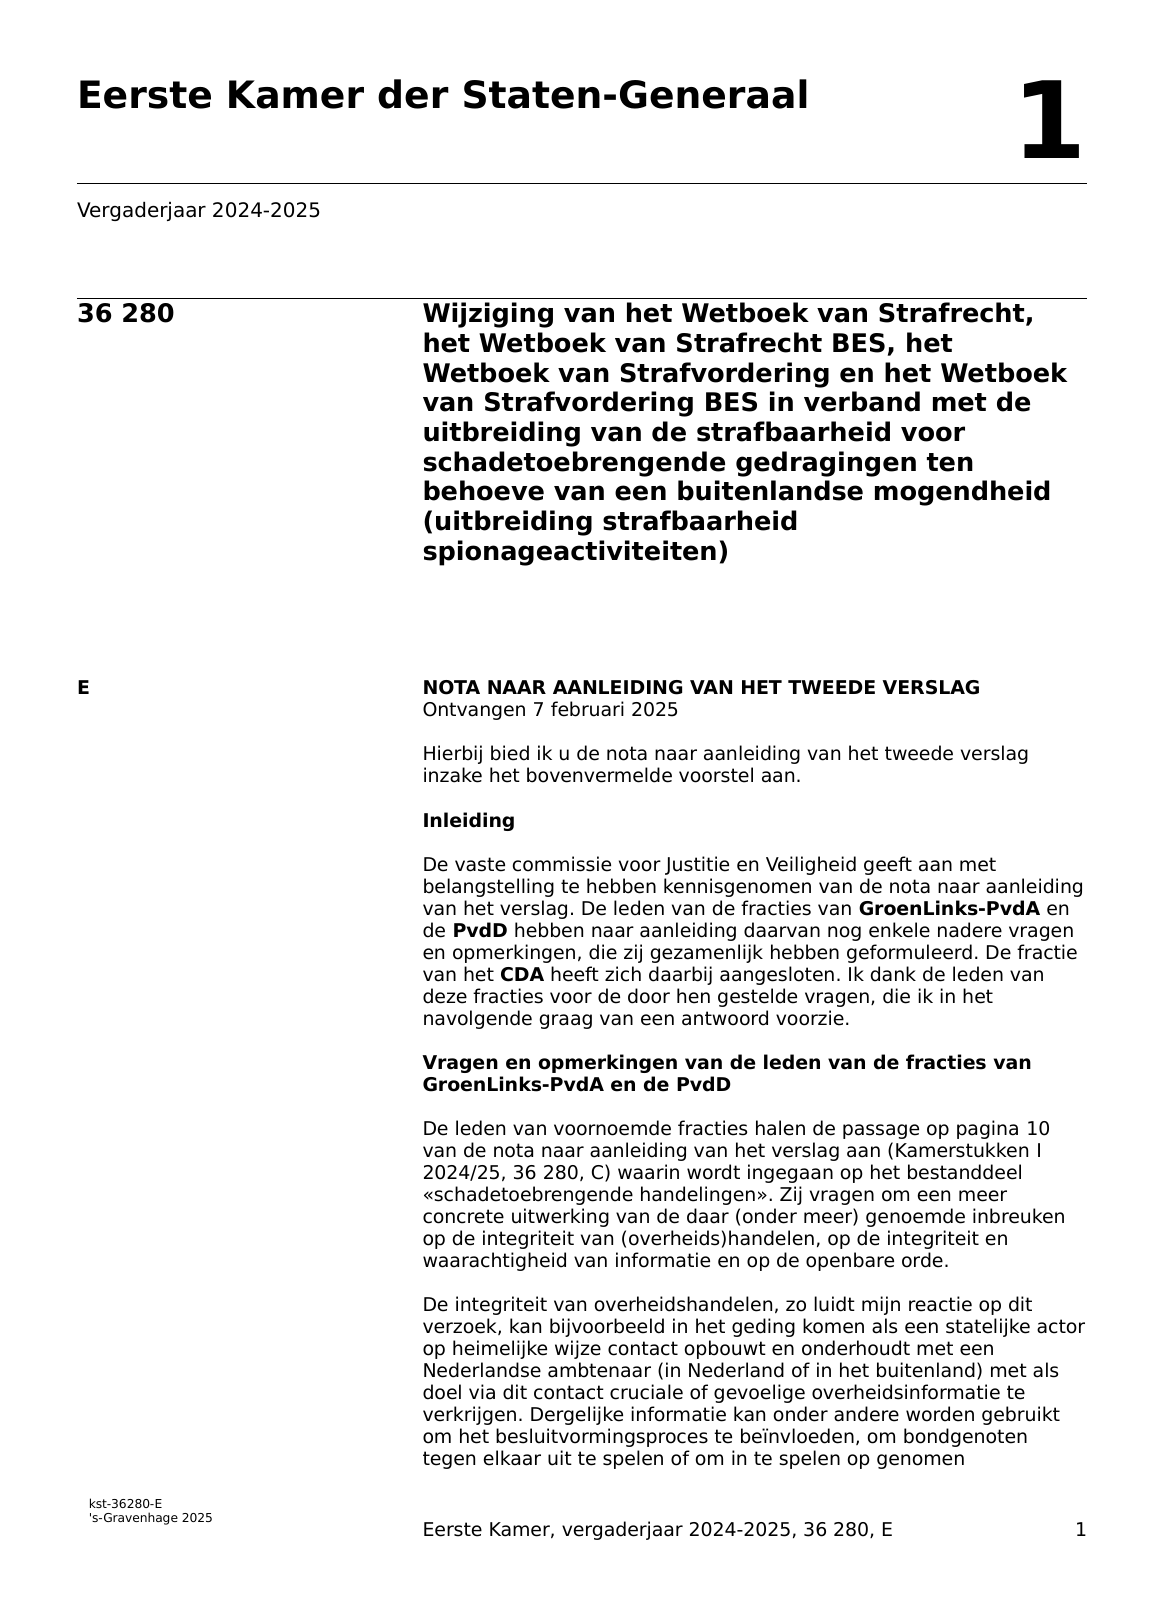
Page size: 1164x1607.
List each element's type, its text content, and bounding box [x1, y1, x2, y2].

subtitle 36 280 Wijziging van het Wetboek van Strafrecht, het Wetboek van Strafrecht BES, het Wetboek van Strafvordering en het Wetboek van Strafvordering BES in verband met de uitbreiding van de strafbaarheid voor schadetoebrengende gedragingen ten behoeve van een buitenlandse mogendheid (uitbreiding strafbaarheid spionageactiviteiten) [77, 299, 1087, 566]
subtitle Inleiding [422, 809, 1087, 831]
text Ontvangen 7 februari 2025 [422, 699, 1087, 721]
text 's-Gravenhage 2025 [88, 1511, 323, 1525]
table_header Eerste Kamer der Staten-Generaal [77, 59, 886, 183]
text De vaste commissie voor Justitie en Veiligheid geeft aan met belangstelling te hebben kennisgenomen van de nota naar aanleiding van het verslag. De leden van de fracties van GroenLinks-PvdA en de PvdD hebben naar aanleiding daarvan nog enkele nadere vragen en opmerkingen, die zij gezamenlijk hebben geformuleerd. De fractie van het CDA heeft zich daarbij aangesloten. Ik dank de leden van deze fracties voor de door hen gestelde vragen, die ik in het navolgende graag van een antwoord voorzie. [422, 854, 1087, 1029]
table_header 1 [886, 59, 1087, 183]
table_cell Vergaderjaar 2024-2025 [77, 184, 1087, 298]
text De integriteit van overheidshandelen, zo luidt mijn reactie op dit verzoek, kan bijvoorbeeld in het geding komen als een statelijke actor op heimelijke wijze contact opbouwt en onderhoudt met een Nederlandse ambtenaar (in Nederland of in het buitenland) met als doel via dit contact cruciale of gevoelige overheidsinformatie te verkrijgen. Dergelijke informatie kan onder andere worden gebruikt om het besluitvormingsproces te beïnvloeden, om bondgenoten tegen elkaar uit te spelen of om in te spelen op genomen [422, 1294, 1087, 1470]
subtitle E NOTA NAAR AANLEIDING VAN HET TWEEDE VERSLAG [77, 677, 1087, 699]
text Hierbij bied ik u de nota naar aanleiding van het tweede verslag inzake het bovenvermelde voorstel aan. [422, 743, 1087, 787]
text kst-36280-E [88, 1497, 323, 1511]
subtitle Vragen en opmerkingen van de leden van de fracties van GroenLinks-PvdA en de PvdD [422, 1052, 1087, 1096]
text De leden van voornoemde fracties halen de passage op pagina 10 van de nota naar aanleiding van het verslag aan (Kamerstukken I 2024/25, 36 280, C) waarin wordt ingegaan op het bestanddeel «schadetoebrengende handelingen». Zij vragen om een meer concrete uitwerking van de daar (onder meer) genoemde inbreuken op de integriteit van (overheids)handelen, op de integriteit en waarachtigheid van informatie en op de openbare orde. [422, 1118, 1087, 1272]
